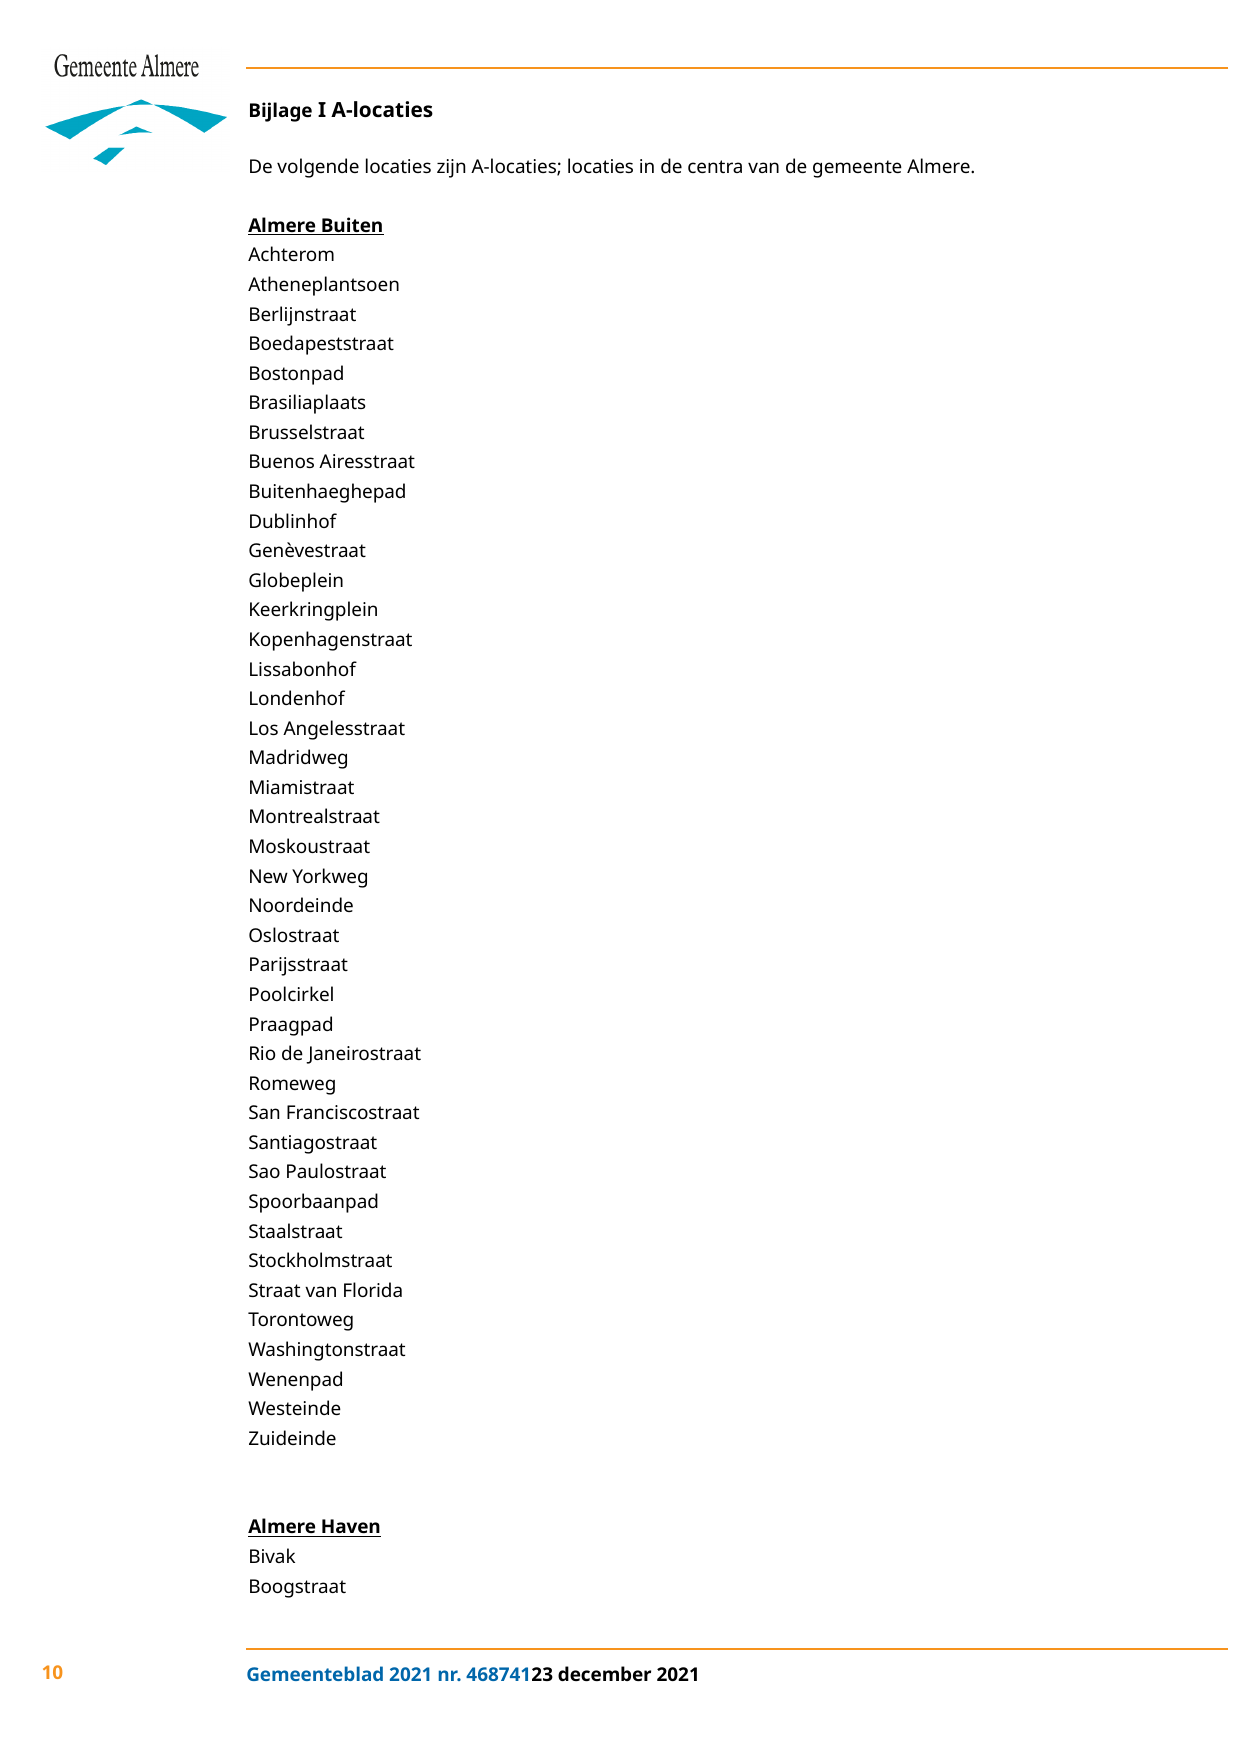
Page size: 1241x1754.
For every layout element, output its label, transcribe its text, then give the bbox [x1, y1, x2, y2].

text Straat van Florida [248, 1277, 1152, 1303]
picture [41, 47, 231, 172]
text Stockholmstraat [248, 1247, 1152, 1273]
text San Franciscostraat [248, 1099, 1152, 1125]
text Boogstraat [248, 1573, 1152, 1599]
text Achterom [248, 242, 1152, 267]
text Parijsstraat [248, 952, 1152, 977]
text Brasiliaplaats [248, 389, 1152, 415]
text Boedapeststraat [248, 330, 1152, 356]
text Poolcirkel [248, 981, 1152, 1007]
text Praagpad [248, 1011, 1152, 1037]
text Sao Paulostraat [248, 1159, 1152, 1184]
text Atheneplantsoen [248, 271, 1152, 297]
text Oslostraat [248, 922, 1152, 948]
text Buitenhaeghepad [248, 478, 1152, 504]
text Brusselstraat [248, 419, 1152, 445]
text Romeweg [248, 1070, 1152, 1096]
text Zuideinde [248, 1425, 1152, 1451]
text Globeplein [248, 567, 1152, 593]
text Keerkringplein [248, 597, 1152, 622]
text Buenos Airesstraat [248, 449, 1152, 474]
text Moskoustraat [248, 833, 1152, 859]
text De volgende locaties zijn A-locaties; locaties in de centra van de gemeente Almere. [248, 153, 1152, 179]
text Rio de Janeirostraat [248, 1040, 1152, 1066]
text Spoorbaanpad [248, 1188, 1152, 1214]
text Bivak [248, 1543, 1152, 1569]
text Santiagostraat [248, 1129, 1152, 1155]
text Londenhof [248, 685, 1152, 711]
text Los Angelesstraat [248, 715, 1152, 741]
text Genèvestraat [248, 537, 1152, 563]
text Almere Haven [248, 1514, 1152, 1539]
text Almere Buiten [248, 212, 1152, 238]
text New Yorkweg [248, 863, 1152, 889]
text Lissabonhof [248, 656, 1152, 682]
text Miamistraat [248, 774, 1152, 800]
text Washingtonstraat [248, 1336, 1152, 1362]
text Berlijnstraat [248, 301, 1152, 327]
text Bijlage I A-locaties [248, 95, 1152, 123]
text Noordeinde [248, 892, 1152, 918]
text Torontoweg [248, 1307, 1152, 1332]
text Madridweg [248, 744, 1152, 770]
text Bostonpad [248, 360, 1152, 386]
text Dublinhof [248, 508, 1152, 534]
text Staalstraat [248, 1218, 1152, 1244]
text Westeinde [248, 1395, 1152, 1421]
text Montrealstraat [248, 804, 1152, 829]
text Wenenpad [248, 1366, 1152, 1392]
text Kopenhagenstraat [248, 626, 1152, 652]
